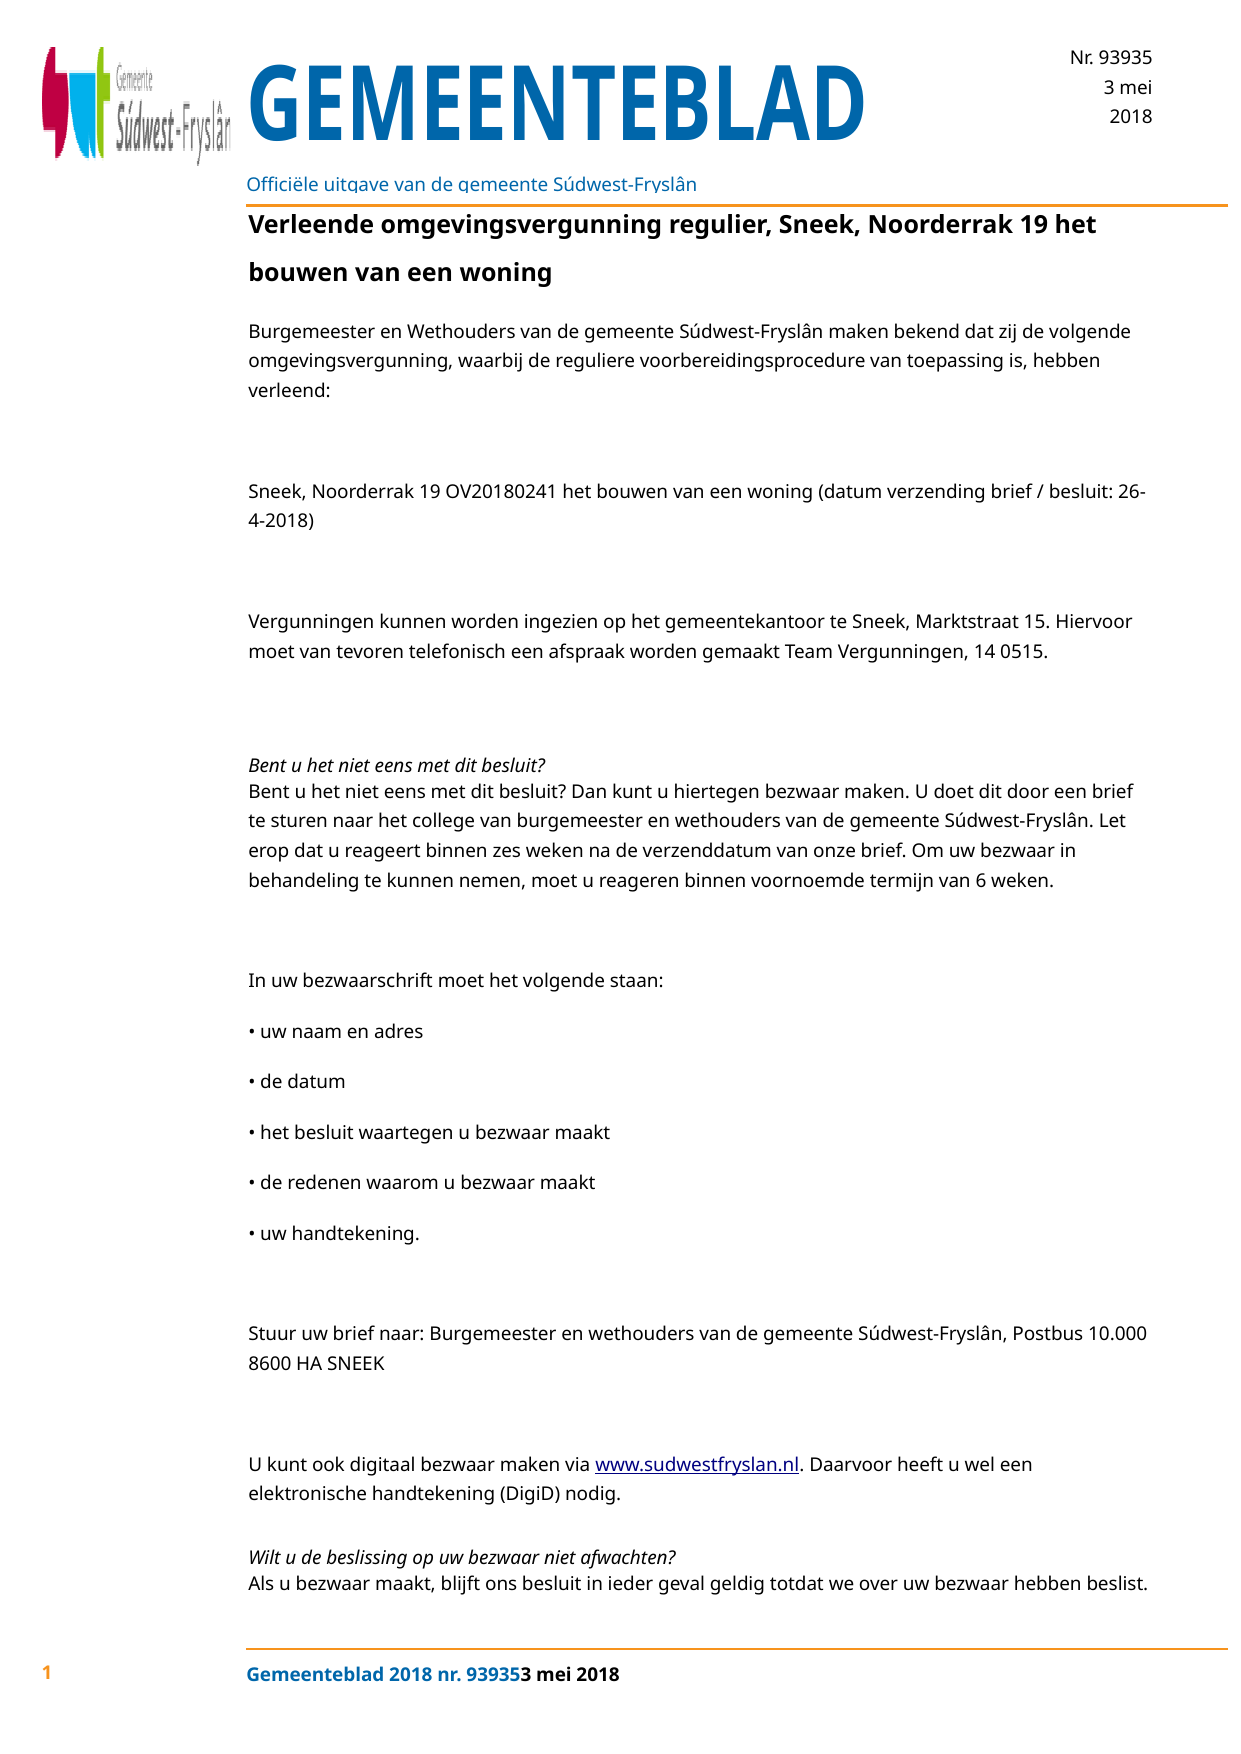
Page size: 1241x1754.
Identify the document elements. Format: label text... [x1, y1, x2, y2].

text • uw naam en adres [248, 1018, 1152, 1044]
text Wilt u de beslissing op uw bezwaar niet afwachten? [248, 1544, 1152, 1570]
text Bent u het niet eens met dit besluit? Dan kunt u hiertegen bezwaar maken. U doet dit door een brief te sturen naar het college van burgemeester en wethouders van de gemeente Súdwest-Fryslân. Let erop dat u reageert binnen zes weken na de verzenddatum van onze brief. Om uw bezwaar in behandeling te kunnen nemen, moet u reageren binnen voornoemde termijn van 6 weken. [248, 778, 1152, 892]
text Als u bezwaar maakt, blijft ons besluit in ieder geval geldig totdat we over uw bezwaar hebben beslist. [248, 1570, 1152, 1596]
text Sneek, Noorderrak 19 OV20180241 het bouwen van een woning (datum verzending brief / besluit: 26-4-2018) [248, 478, 1152, 533]
text U kunt ook digitaal bezwaar maken via www.sudwestfryslan.nl. Daarvoor heeft u wel een elektronische handtekening (DigiD) nodig. [248, 1451, 1152, 1506]
text In uw bezwaarschrift moet het volgende staan: [248, 968, 1152, 993]
text Burgemeester en Wethouders van de gemeente Súdwest-Fryslân maken bekend dat zij de volgende omgevingsvergunning, waarbij de reguliere voorbereidingsprocedure van toepassing is, hebben verleend: [248, 318, 1152, 403]
picture [41, 47, 231, 172]
text • de datum [248, 1068, 1152, 1094]
text Verleende omgevingsvergunning regulier, Sneek, Noorderrak 19 het bouwen van een woning [248, 207, 1152, 288]
text • het besluit waartegen u bezwaar maakt [248, 1119, 1152, 1144]
text Bent u het niet eens met dit besluit? [248, 752, 1152, 778]
text • uw handtekening. [248, 1220, 1152, 1245]
text • de redenen waarom u bezwaar maakt [248, 1169, 1152, 1195]
text Vergunningen kunnen worden ingezien op het gemeentekantoor te Sneek, Marktstraat 15. Hiervoor moet van tevoren telefonisch een afspraak worden gemaakt Team Vergunningen, 14 0515. [248, 608, 1152, 664]
text Stuur uw brief naar: Burgemeester en wethouders van de gemeente Súdwest-Fryslân, Postbus 10.000 8600 HA SNEEK [248, 1321, 1152, 1376]
